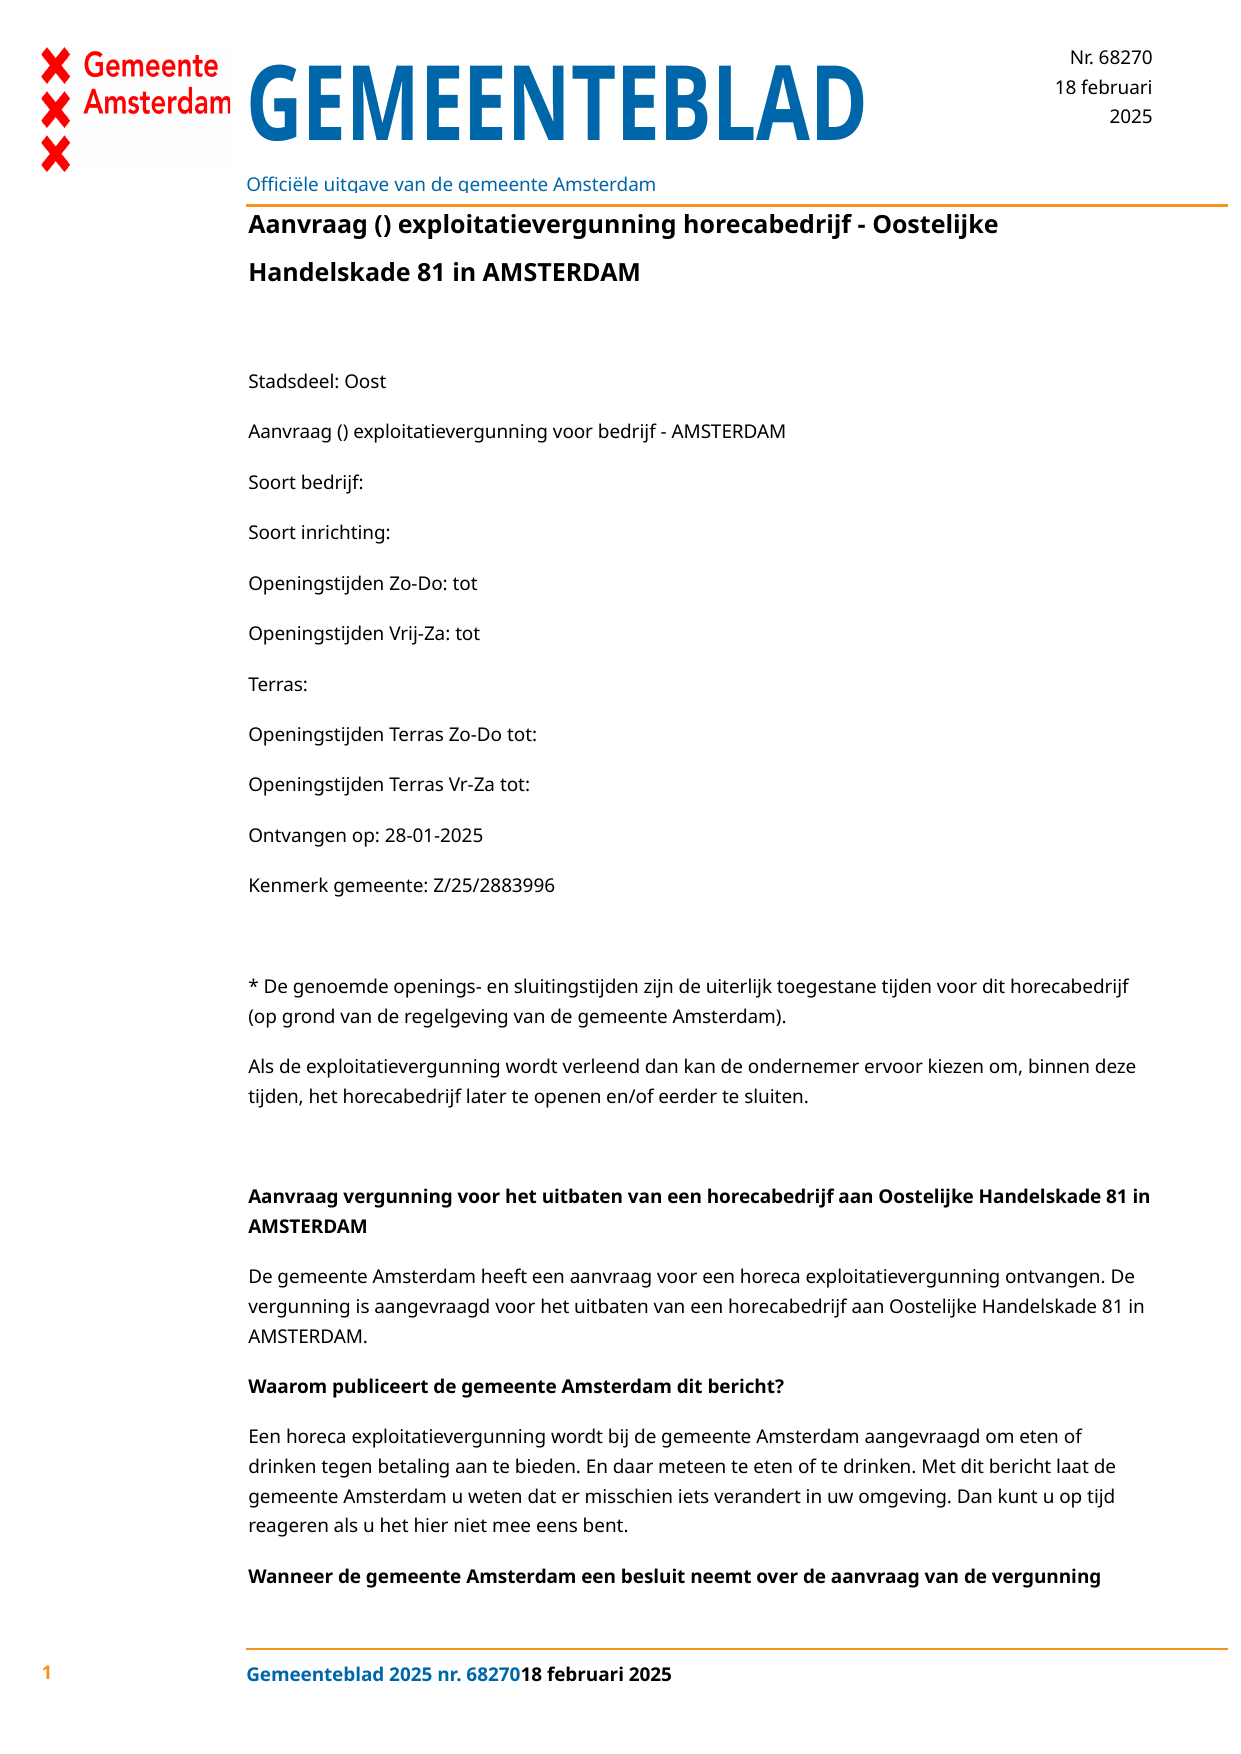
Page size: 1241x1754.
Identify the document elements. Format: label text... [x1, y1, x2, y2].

text Aanvraag vergunning voor het uitbaten van een horecabedrijf aan Oostelijke Handelskade 81 in AMSTERDAM [248, 1184, 1152, 1239]
text Stadsdeel: Oost [248, 368, 1152, 394]
text Wanneer de gemeente Amsterdam een besluit neemt over de aanvraag van de vergunning [248, 1563, 1152, 1589]
text Openingstijden Vrij-Za: tot [248, 620, 1152, 646]
text Openingstijden Terras Zo-Do tot: [248, 721, 1152, 747]
text Soort bedrijf: [248, 469, 1152, 495]
text Terras: [248, 671, 1152, 697]
picture [41, 47, 231, 172]
text Een horeca exploitatievergunning wordt bij de gemeente Amsterdam aangevraagd om eten of drinken tegen betaling aan te bieden. En daar meteen te eten of te drinken. Met dit bericht laat de gemeente Amsterdam u weten dat er misschien iets verandert in uw omgeving. Dan kunt u op tijd reageren als u het hier niet mee eens bent. [248, 1424, 1152, 1538]
text Ontvangen op: 28-01-2025 [248, 822, 1152, 848]
text Openingstijden Terras Vr-Za tot: [248, 772, 1152, 797]
text Soort inrichting: [248, 519, 1152, 545]
text Als de exploitatievergunning wordt verleend dan kan de ondernemer ervoor kiezen om, binnen deze tijden, het horecabedrijf later te openen en/of eerder te sluiten. [248, 1053, 1152, 1109]
text Waarom publiceert de gemeente Amsterdam dit bericht? [248, 1373, 1152, 1399]
text Openingstijden Zo-Do: tot [248, 570, 1152, 596]
text * De genoemde openings- en sluitingstijden zijn de uiterlijk toegestane tijden voor dit horecabedrijf (op grond van de regelgeving van de gemeente Amsterdam). [248, 973, 1152, 1029]
text Kenmerk gemeente: Z/25/2883996 [248, 872, 1152, 898]
text Aanvraag () exploitatievergunning horecabedrijf - Oostelijke Handelskade 81 in AMSTERDAM [248, 207, 1152, 288]
text De gemeente Amsterdam heeft een aanvraag voor een horeca exploitatievergunning ontvangen. De vergunning is aangevraagd voor het uitbaten van een horecabedrijf aan Oostelijke Handelskade 81 in AMSTERDAM. [248, 1264, 1152, 1349]
text Aanvraag () exploitatievergunning voor bedrijf - AMSTERDAM [248, 419, 1152, 444]
